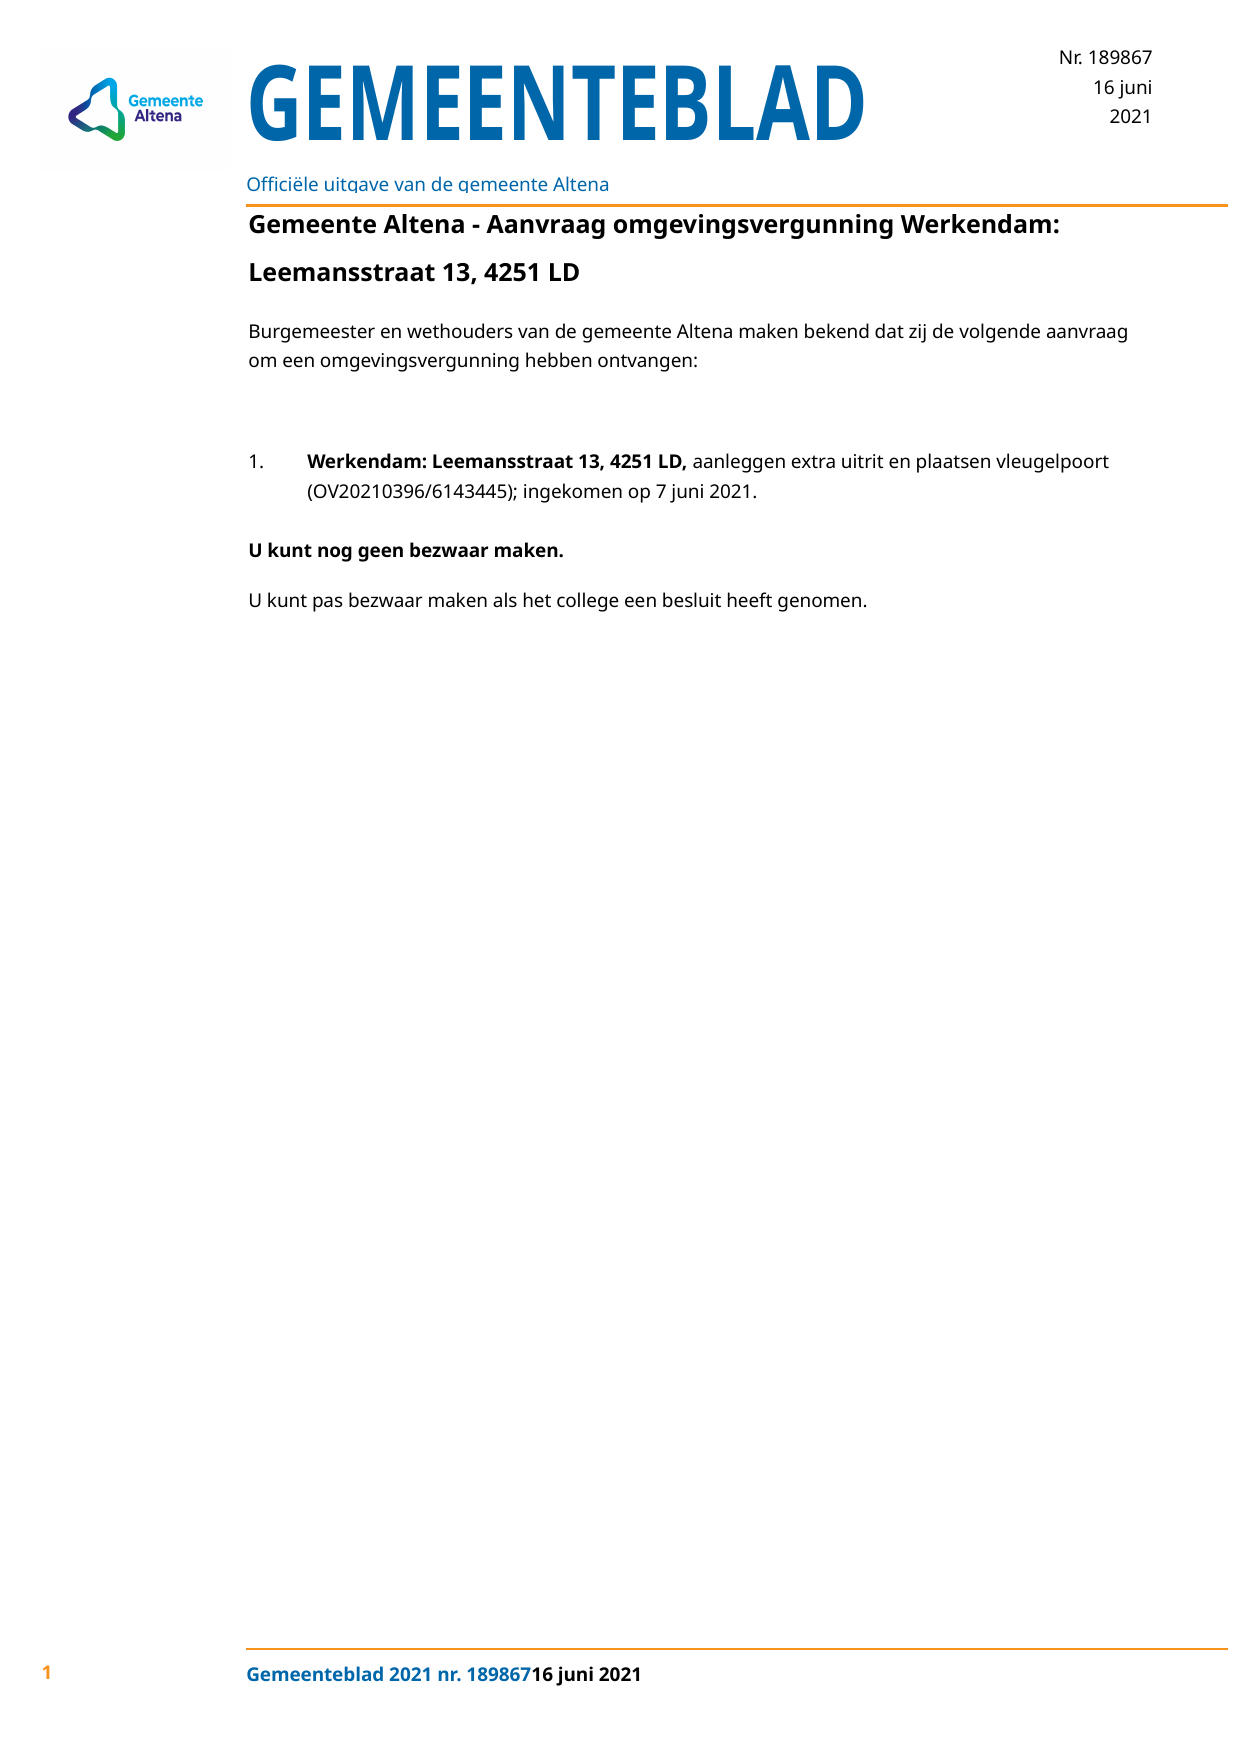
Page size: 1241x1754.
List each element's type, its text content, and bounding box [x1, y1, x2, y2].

text U kunt pas bezwaar maken als het college een besluit heeft genomen. [248, 587, 1152, 613]
text Burgemeester en wethouders van de gemeente Altena maken bekend dat zij de volgende aanvraag om een omgevingsvergunning hebben ontvangen: [248, 318, 1152, 373]
text Gemeente Altena - Aanvraag omgevingsvergunning Werkendam: Leemansstraat 13, 4251 LD [248, 207, 1152, 288]
picture [41, 47, 231, 172]
text U kunt nog geen bezwaar maken. [248, 537, 1152, 563]
list Werkendam: Leemansstraat 13, 4251 LD, aanleggen extra uitrit en plaatsen vleugelpoort (OV20210396/6143445); ingekomen op 7 juni 2021. [248, 448, 1152, 504]
